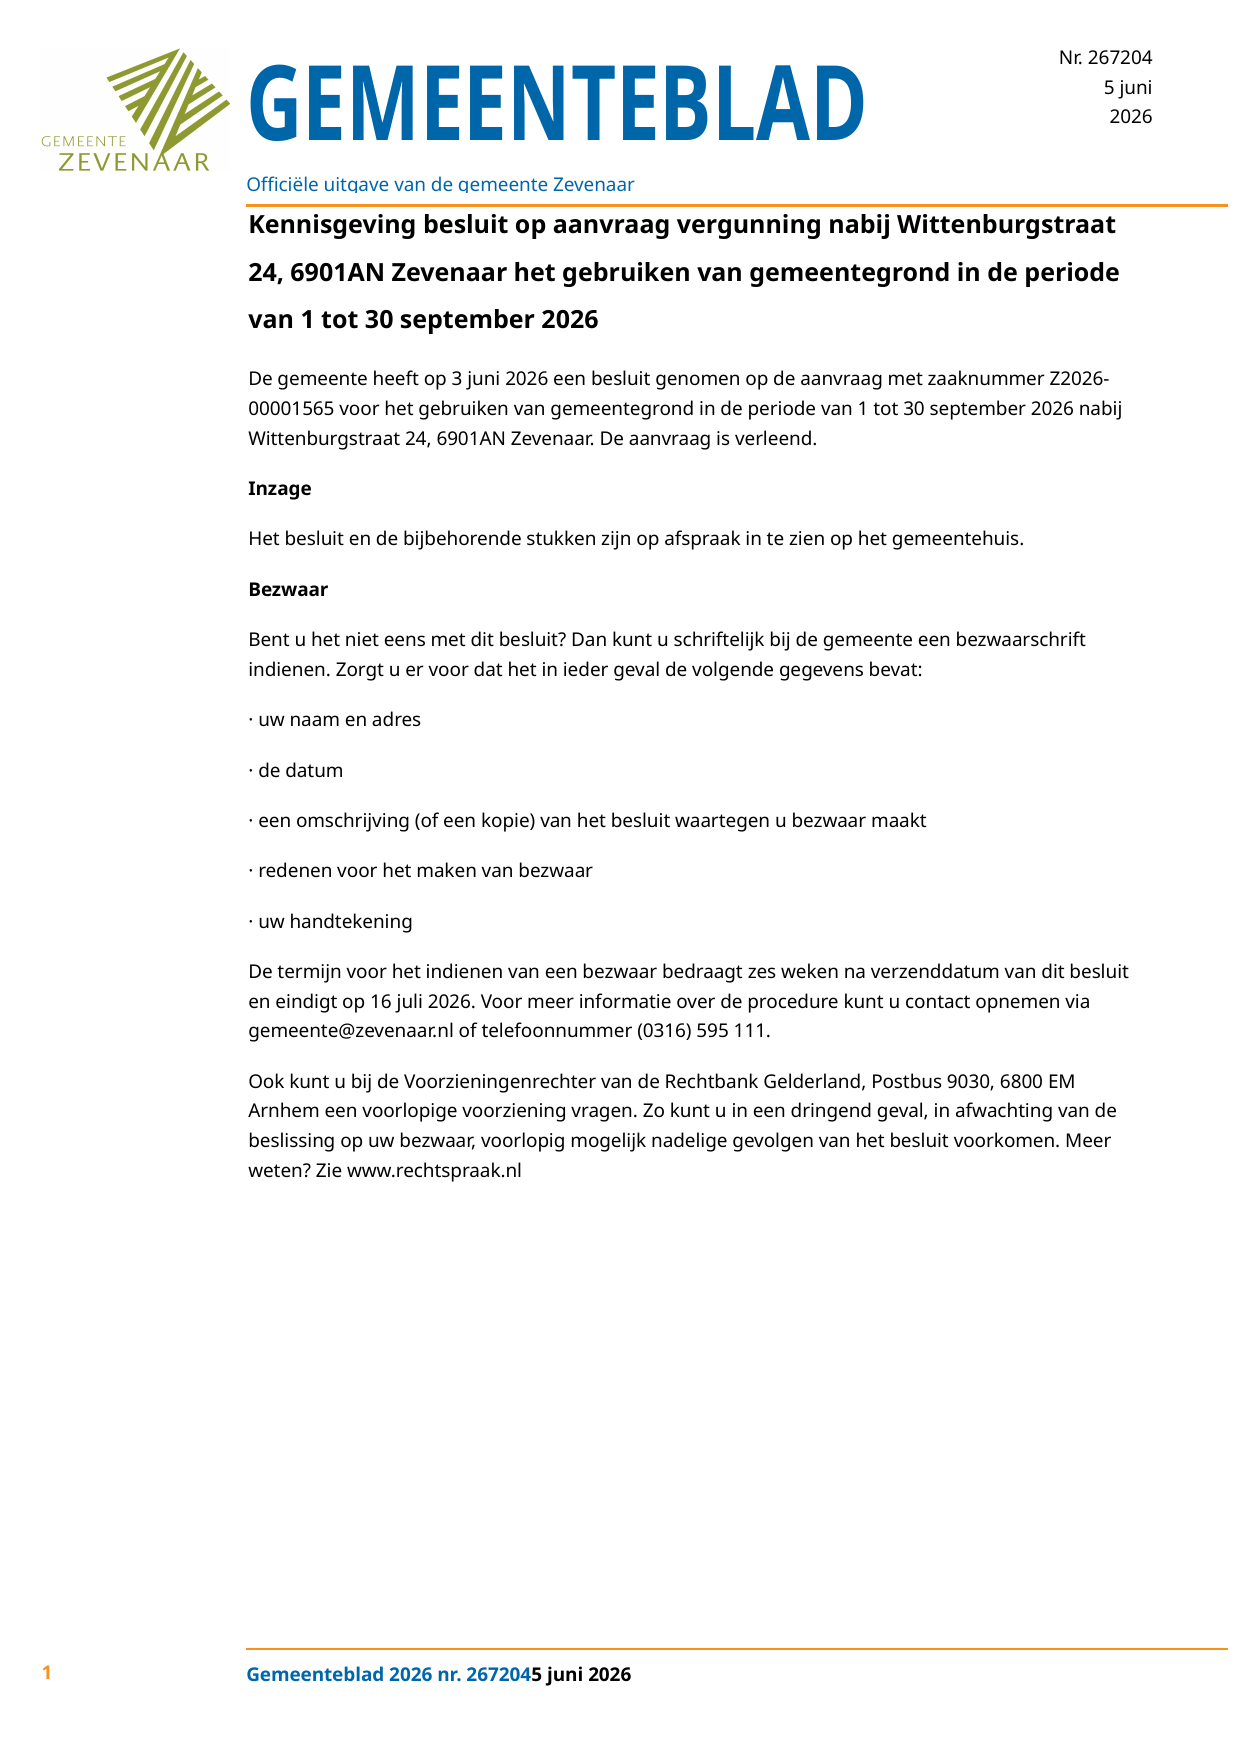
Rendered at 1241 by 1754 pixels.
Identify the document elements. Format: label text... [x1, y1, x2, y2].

text De gemeente heeft op 3 juni 2026 een besluit genomen op de aanvraag met zaaknummer Z2026-00001565 voor het gebruiken van gemeentegrond in de periode van 1 tot 30 september 2026 nabij Wittenburgstraat 24, 6901AN Zevenaar. De aanvraag is verleend. [248, 366, 1152, 450]
text · een omschrijving (of een kopie) van het besluit waartegen u bezwaar maakt [248, 807, 1152, 833]
text De termijn voor het indienen van een bezwaar bedraagt zes weken na verzenddatum van dit besluit en eindigt op 16 juli 2026. Voor meer informatie over de procedure kunt u contact opnemen via gemeente@zevenaar.nl of telefoonnummer (0316) 595 111. [248, 958, 1152, 1043]
text · redenen voor het maken van bezwaar [248, 858, 1152, 883]
text · uw naam en adres [248, 706, 1152, 732]
picture [41, 47, 231, 172]
text Ook kunt u bij de Voorzieningenrechter van de Rechtbank Gelderland, Postbus 9030, 6800 EM Arnhem een voorlopige voorziening vragen. Zo kunt u in een dringend geval, in afwachting van de beslissing op uw bezwaar, voorlopig mogelijk nadelige gevolgen van het besluit voorkomen. Meer weten? Zie www.rechtspraak.nl [248, 1068, 1152, 1182]
text Het besluit en de bijbehorende stukken zijn op afspraak in te zien op het gemeentehuis. [248, 526, 1152, 551]
text · uw handtekening [248, 908, 1152, 934]
text · de datum [248, 757, 1152, 782]
text Bent u het niet eens met dit besluit? Dan kunt u schriftelijk bij de gemeente een bezwaarschrift indienen. Zorgt u er voor dat het in ieder geval de volgende gegevens bevat: [248, 626, 1152, 682]
text Bezwaar [248, 576, 1152, 602]
text Kennisgeving besluit op aanvraag vergunning nabij Wittenburgstraat 24, 6901AN Zevenaar het gebruiken van gemeentegrond in de periode van 1 tot 30 september 2026 [248, 207, 1152, 336]
text Inzage [248, 475, 1152, 501]
